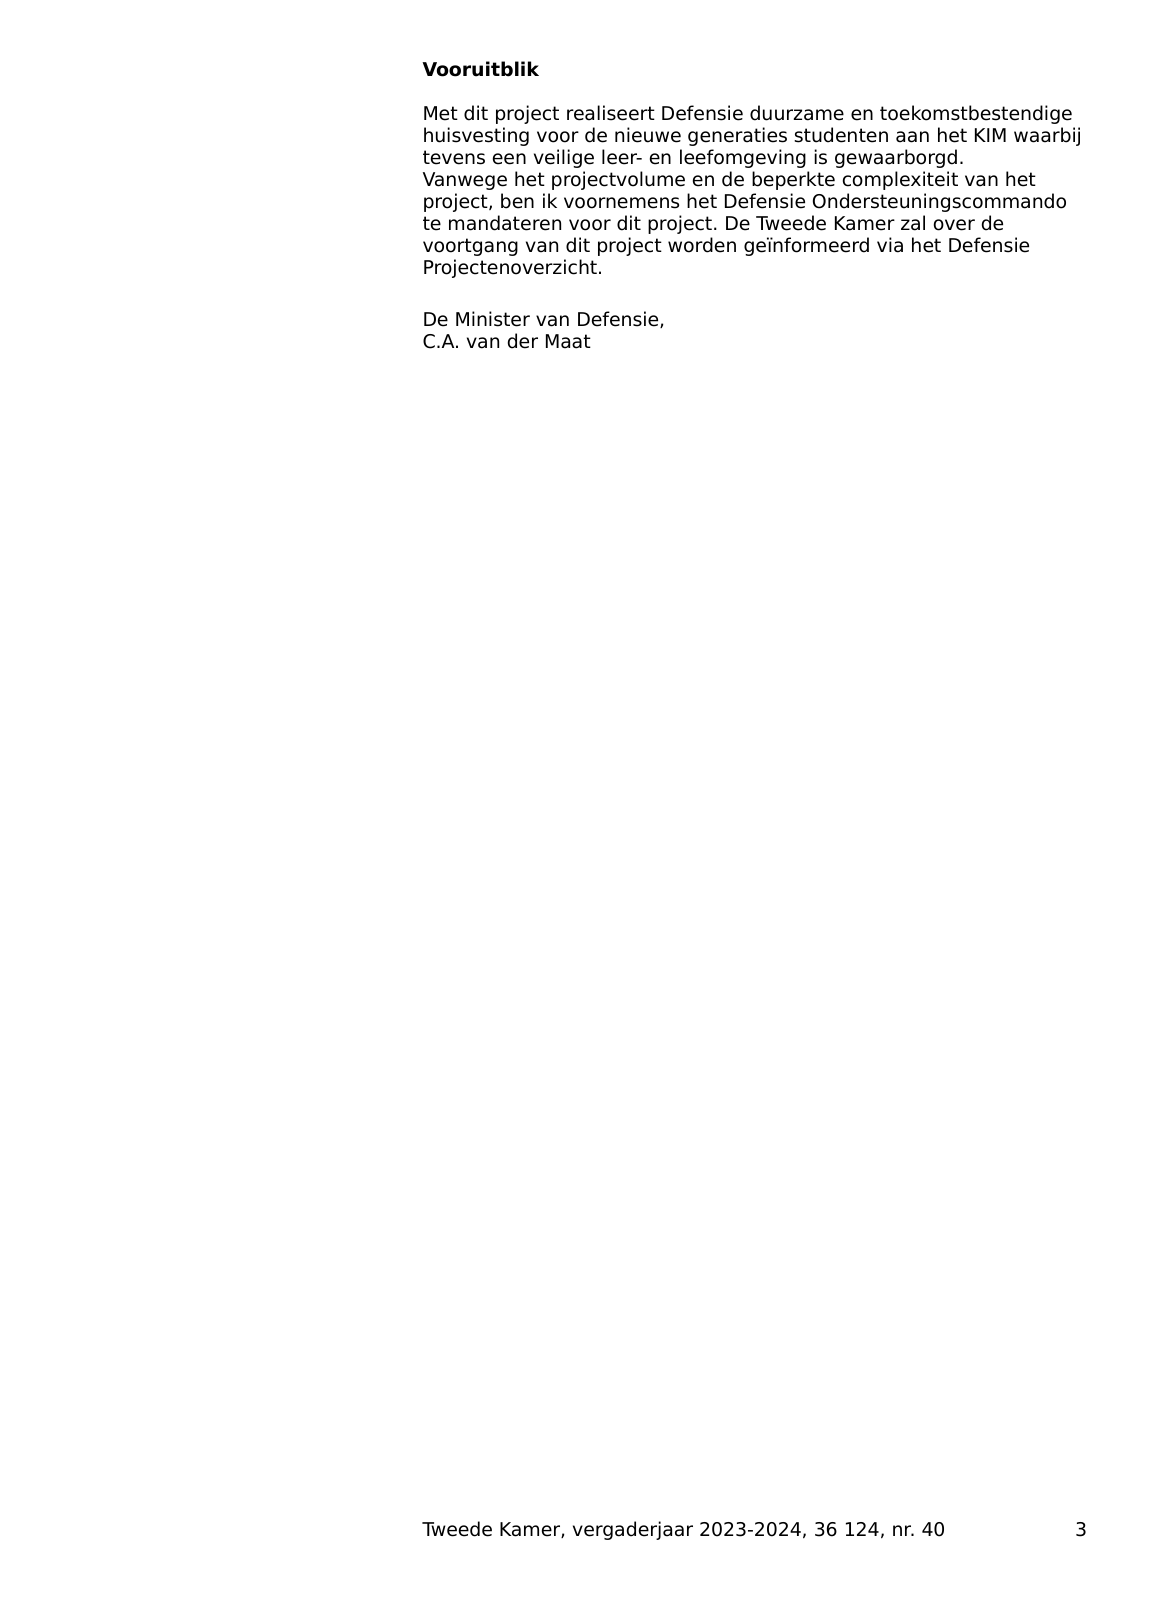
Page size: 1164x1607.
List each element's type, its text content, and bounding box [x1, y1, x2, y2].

text Vanwege het projectvolume en de beperkte complexiteit van het project, ben ik voornemens het Defensie Ondersteuningscommando te mandateren voor dit project. De Tweede Kamer zal over de voortgang van dit project worden geïnformeerd via het Defensie Projectenoverzicht. [422, 169, 1087, 279]
subtitle Vooruitblik [422, 59, 1087, 81]
text De Minister van Defensie, C.A. van der Maat [422, 309, 1087, 353]
text Met dit project realiseert Defensie duurzame en toekomstbestendige huisvesting voor de nieuwe generaties studenten aan het KIM waarbij tevens een veilige leer- en leefomgeving is gewaarborgd. [422, 103, 1087, 169]
